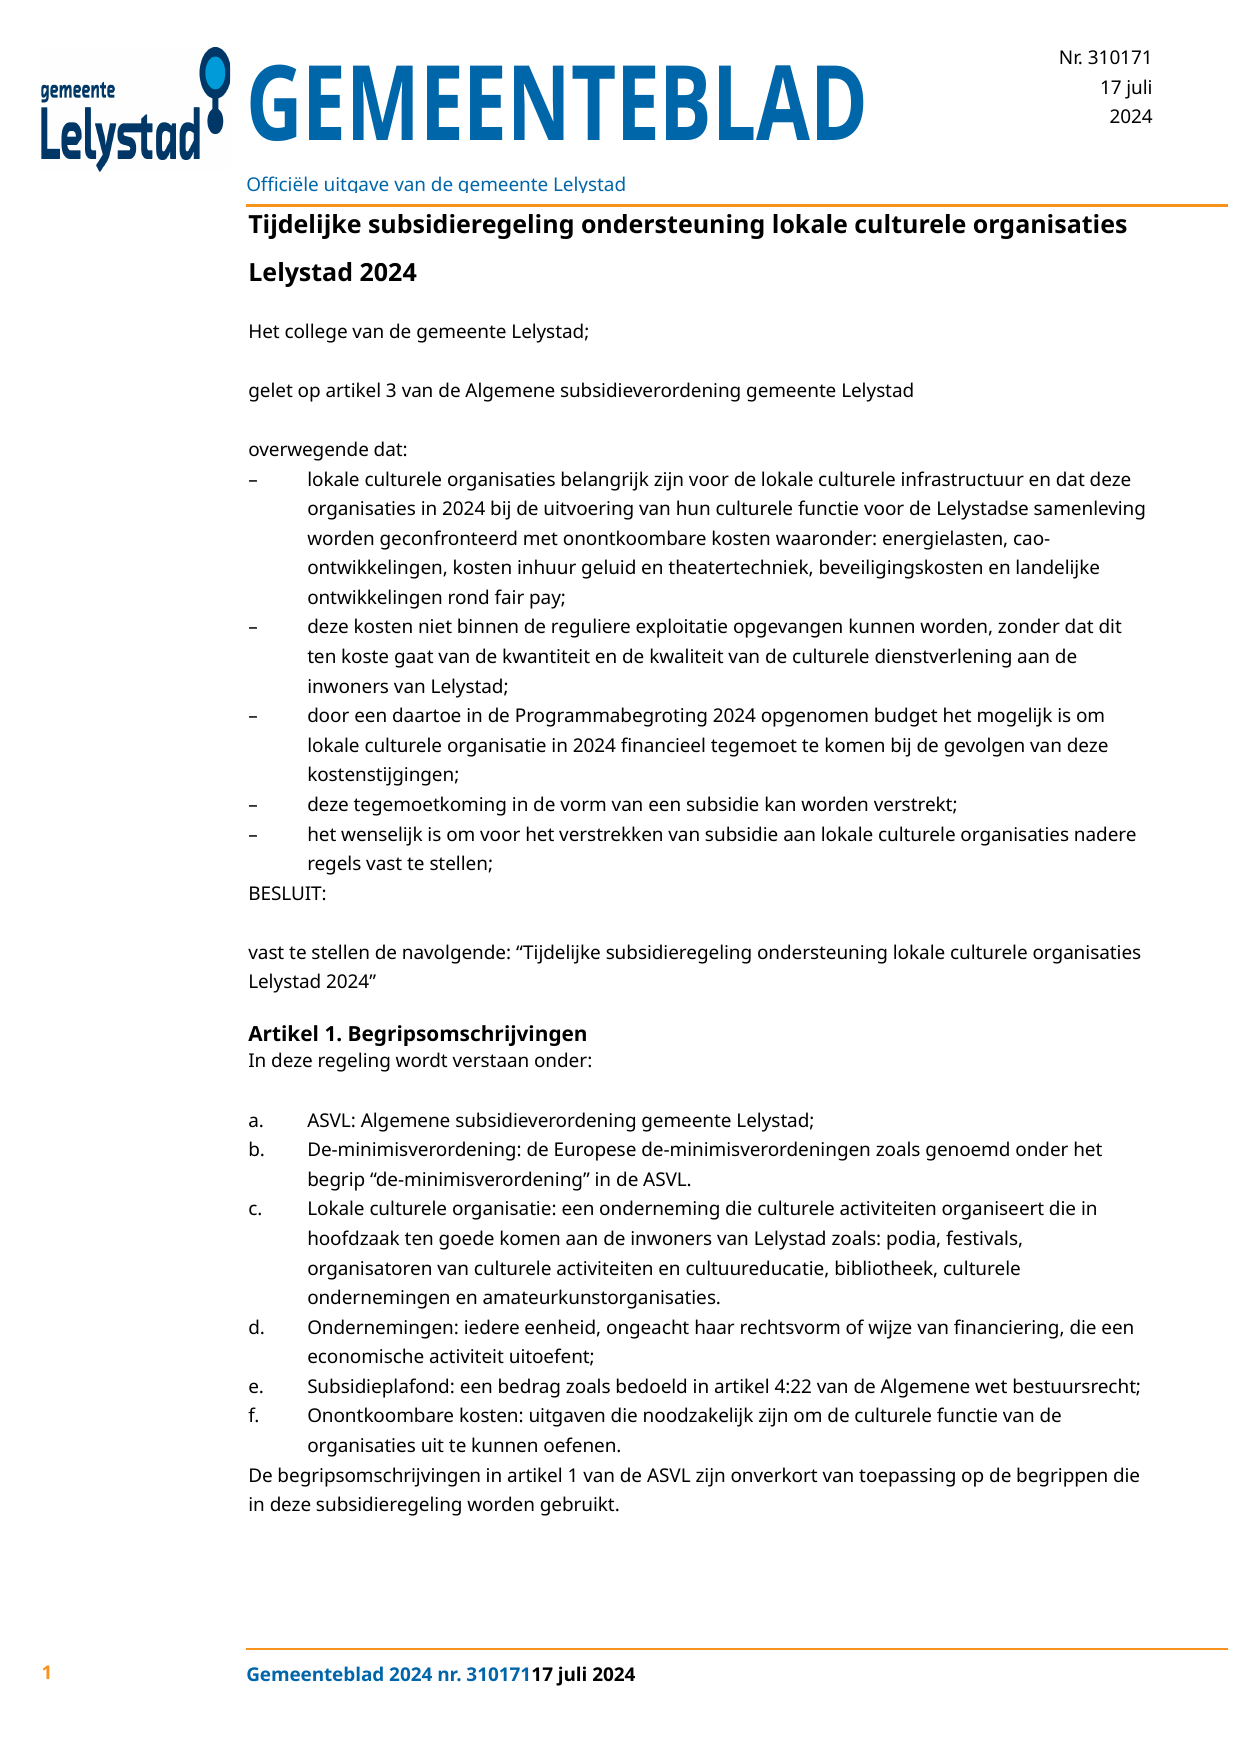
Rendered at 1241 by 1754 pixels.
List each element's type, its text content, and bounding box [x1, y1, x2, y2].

text Tijdelijke subsidieregeling ondersteuning lokale culturele organisaties Lelystad 2024 [248, 207, 1152, 288]
list door een daartoe in de Programmabegroting 2024 opgenomen budget het mogelijk is om lokale culturele organisatie in 2024 financieel tegemoet te komen bij de gevolgen van deze kostenstijgingen; [248, 702, 1152, 787]
list Onontkoombare kosten: uitgaven die noodzakelijk zijn om de culturele functie van de organisaties uit te kunnen oefenen. [248, 1403, 1152, 1458]
text BESLUIT: [248, 880, 1152, 906]
list lokale culturele organisaties belangrijk zijn voor de lokale culturele infrastructuur en dat deze organisaties in 2024 bij de uitvoering van hun culturele functie voor de Lelystadse samenleving worden geconfronteerd met onontkoombare kosten waaronder: energielasten, cao-ontwikkelingen, kosten inhuur geluid en theatertechniek, beveiligingskosten en landelijke ontwikkelingen rond fair pay; [248, 466, 1152, 610]
list ASVL: Algemene subsidieverordening gemeente Lelystad; [248, 1107, 1152, 1132]
list deze kosten niet binnen de reguliere exploitatie opgevangen kunnen worden, zonder dat dit ten koste gaat van de kwantiteit en de kwaliteit van de culturele dienstverlening aan de inwoners van Lelystad; [248, 614, 1152, 699]
text De begripsomschrijvingen in artikel 1 van de ASVL zijn onverkort van toepassing op de begrippen die in deze subsidieregeling worden gebruikt. [248, 1462, 1152, 1517]
picture [41, 47, 231, 172]
text gelet op artikel 3 van de Algemene subsidieverordening gemeente Lelystad [248, 377, 1152, 403]
list deze tegemoetkoming in de vorm van een subsidie kan worden verstrekt; [248, 791, 1152, 817]
text Het college van de gemeente Lelystad; [248, 318, 1152, 344]
list Lokale culturele organisatie: een onderneming die culturele activiteiten organiseert die in hoofdzaak ten goede komen aan de inwoners van Lelystad zoals: podia, festivals, organisatoren van culturele activiteiten en cultuureducatie, bibliotheek, culturele ondernemingen en amateurkunstorganisaties. [248, 1196, 1152, 1310]
text In deze regeling wordt verstaan onder: [248, 1048, 1152, 1073]
list het wenselijk is om voor het verstrekken van subsidie aan lokale culturele organisaties nadere regels vast te stellen; [248, 821, 1152, 876]
list Ondernemingen: iedere eenheid, ongeacht haar rechtsvorm of wijze van financiering, die een economische activiteit uitoefent; [248, 1314, 1152, 1369]
text Artikel 1. Begripsomschrijvingen [248, 1019, 1152, 1048]
text vast te stellen de navolgende: “Tijdelijke subsidieregeling ondersteuning lokale culturele organisaties Lelystad 2024” [248, 939, 1152, 994]
list Subsidieplafond: een bedrag zoals bedoeld in artikel 4:22 van de Algemene wet bestuursrecht; [248, 1373, 1152, 1399]
text overwegende dat: [248, 436, 1152, 462]
list De-minimisverordening: de Europese de-minimisverordeningen zoals genoemd onder het begrip “de-minimisverordening” in de ASVL. [248, 1136, 1152, 1192]
